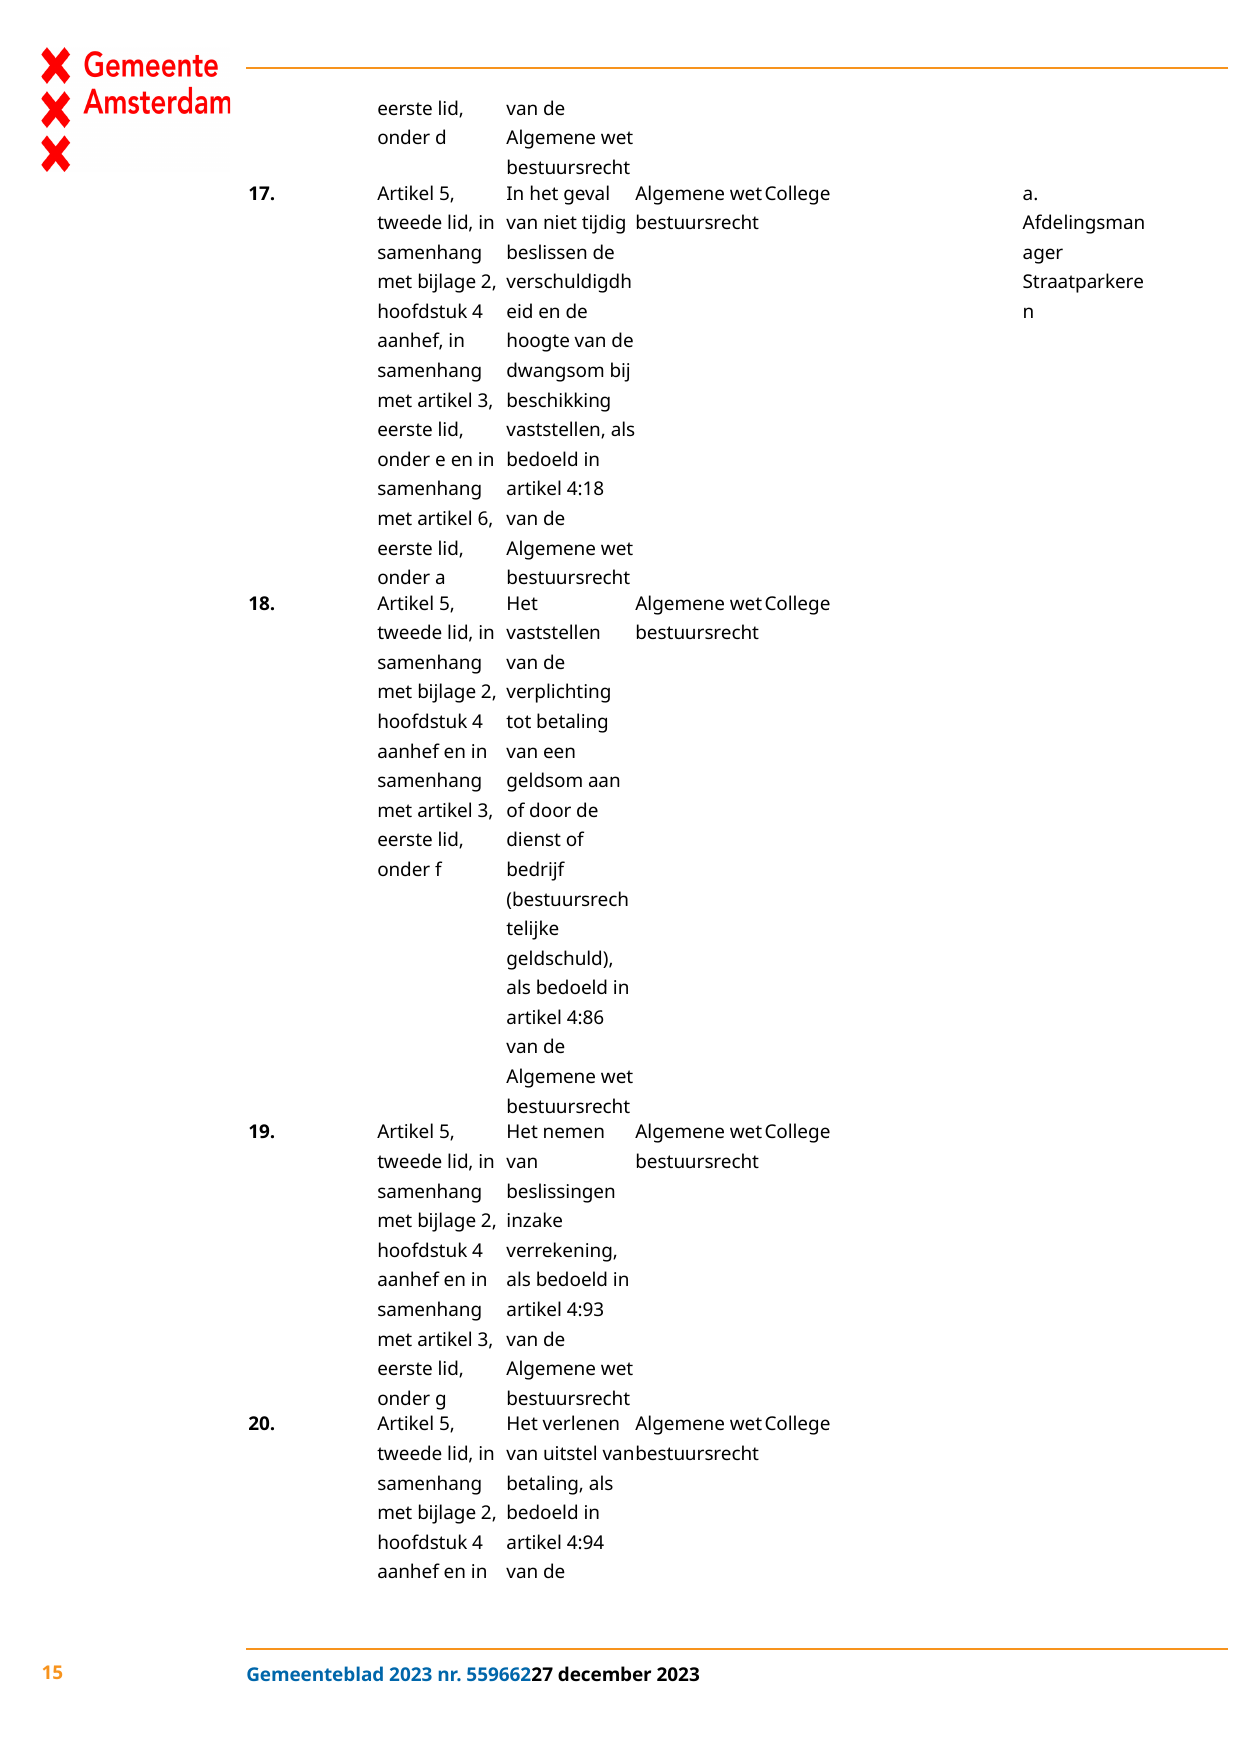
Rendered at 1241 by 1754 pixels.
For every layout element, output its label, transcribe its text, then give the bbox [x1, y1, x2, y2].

table_cell [894, 95, 1022, 180]
table_cell [894, 1119, 1022, 1411]
table_cell [894, 180, 1022, 590]
table_cell Algemene wet bestuursrecht [635, 1411, 764, 1584]
table_cell [1023, 95, 1152, 180]
table_cell Artikel 5, tweede lid, in samenhang met bijlage 2, hoofdstuk 4 aanhef en in samenhang met artikel 3, eerste lid, onder f [377, 590, 506, 1119]
table_cell 19. [248, 1119, 377, 1411]
table_cell van de Algemene wet bestuursrecht [506, 95, 635, 180]
picture [41, 47, 231, 172]
table_cell 20. [248, 1411, 377, 1584]
table_cell [1023, 1411, 1152, 1584]
table_cell 18. [248, 590, 377, 1119]
table_cell 17. [248, 180, 377, 590]
table_cell Algemene wet bestuursrecht [635, 590, 764, 1119]
table_cell [894, 590, 1022, 1119]
table_cell College [764, 180, 893, 590]
table_cell Algemene wet bestuursrecht [635, 1119, 764, 1411]
table_cell [1023, 590, 1152, 1119]
table_cell [248, 95, 377, 180]
table_cell [1023, 1119, 1152, 1411]
table_cell eerste lid, onder d [377, 95, 506, 180]
table_cell [894, 1411, 1022, 1584]
table_cell Algemene wet bestuursrecht [635, 180, 764, 590]
table_cell Het verlenen van uitstel van betaling, als bedoeld in artikel 4:94 van de [506, 1411, 635, 1584]
table_cell Het vaststellen van de verplichting tot betaling van een geldsom aan of door de dienst of bedrijf (bestuursrechtelijke geldschuld), als bedoeld in artikel 4:86 van de Algemene wet bestuursrecht [506, 590, 635, 1119]
table_cell College [764, 1119, 893, 1411]
table_cell College [764, 590, 893, 1119]
table_cell a. Afdelingsmanager Straatparkeren [1023, 180, 1152, 590]
table_cell Het nemen van beslissingen inzake verrekening, als bedoeld in artikel 4:93 van de Algemene wet bestuursrecht [506, 1119, 635, 1411]
table_cell In het geval van niet tijdig beslissen de verschuldigdheid en de hoogte van de dwangsom bij beschikking vaststellen, als bedoeld in artikel 4:18 van de Algemene wet bestuursrecht [506, 180, 635, 590]
table_cell Artikel 5, tweede lid, in samenhang met bijlage 2, hoofdstuk 4 aanhef, in samenhang met artikel 3, eerste lid, onder e en in samenhang met artikel 6, eerste lid, onder a [377, 180, 506, 590]
table_cell [764, 95, 893, 180]
table_cell [635, 95, 764, 180]
table_cell Artikel 5, tweede lid, in samenhang met bijlage 2, hoofdstuk 4 aanhef en in [377, 1411, 506, 1584]
table_cell College [764, 1411, 893, 1584]
table_cell Artikel 5, tweede lid, in samenhang met bijlage 2, hoofdstuk 4 aanhef en in samenhang met artikel 3, eerste lid, onder g [377, 1119, 506, 1411]
